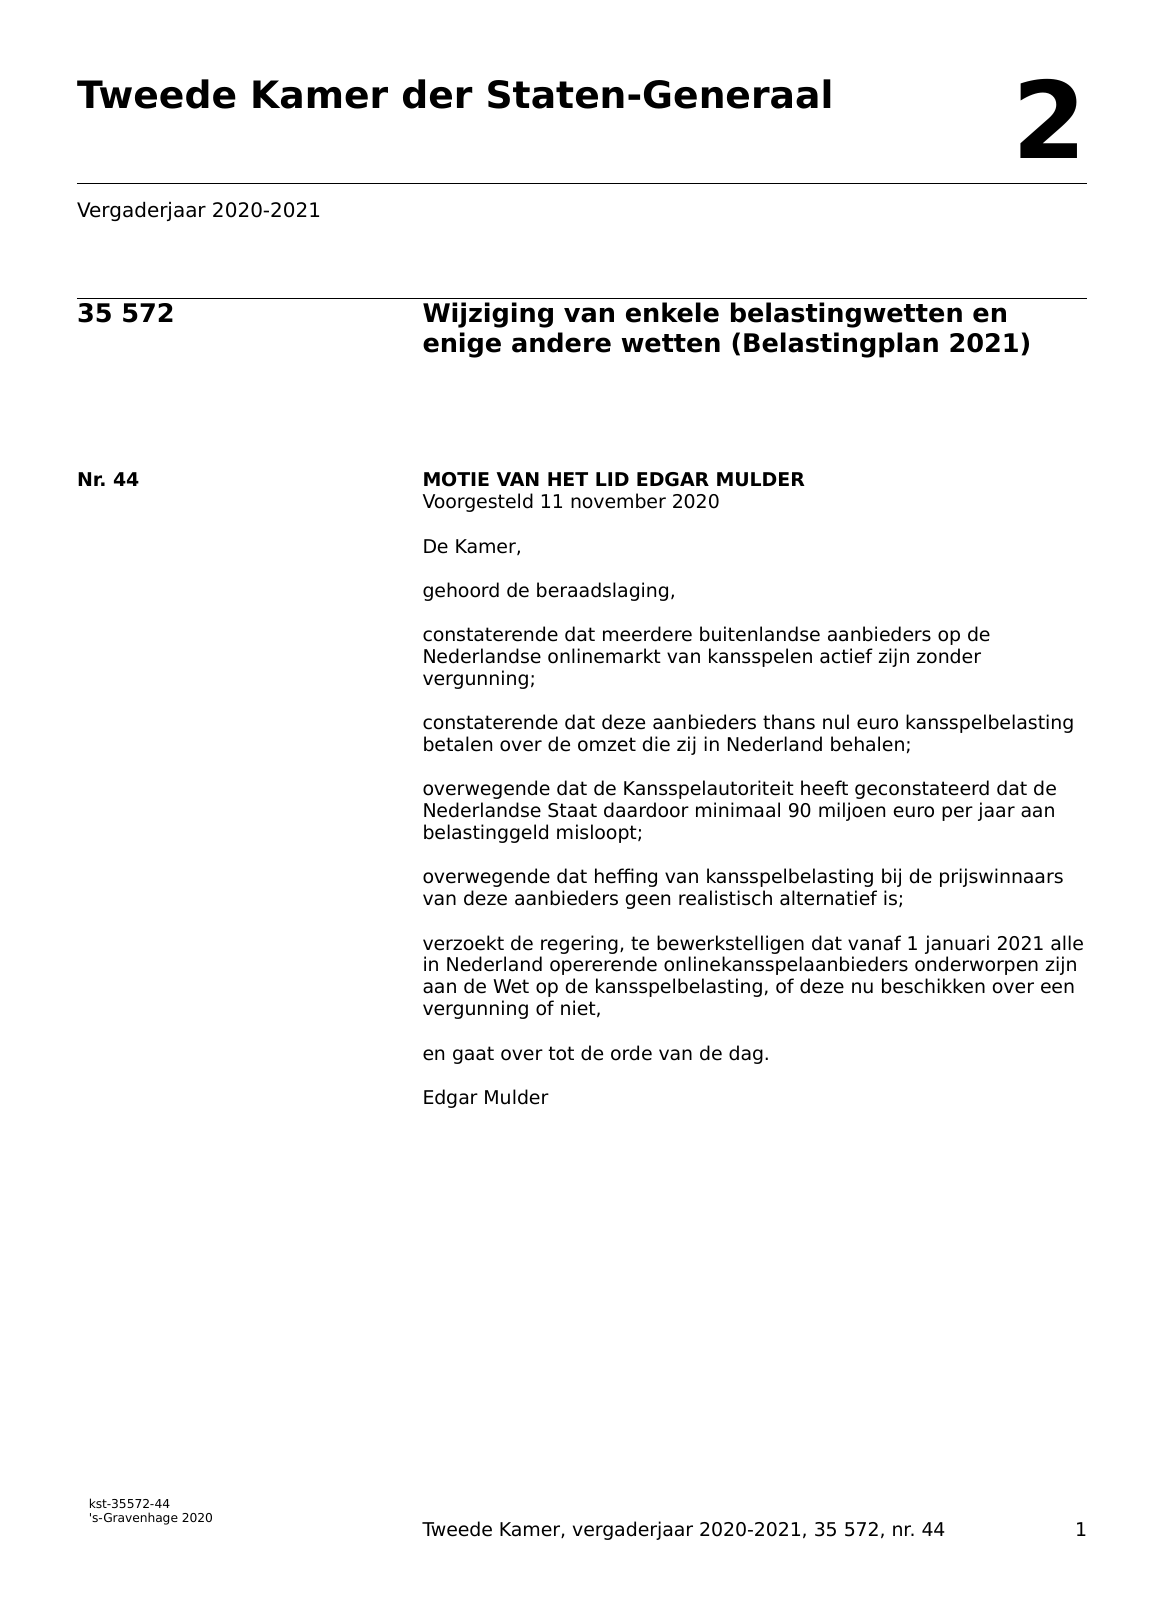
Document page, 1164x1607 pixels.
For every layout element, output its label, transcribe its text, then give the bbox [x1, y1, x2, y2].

table_header Tweede Kamer der Staten-Generaal [77, 59, 886, 183]
text kst-35572-44 [88, 1497, 323, 1511]
text overwegende dat heffing van kansspelbelasting bij de prijswinnaars van deze aanbieders geen realistisch alternatief is; [422, 866, 1087, 910]
text gehoord de beraadslaging, [422, 580, 1087, 602]
text verzoekt de regering, te bewerkstelligen dat vanaf 1 januari 2021 alle in Nederland opererende onlinekansspelaanbieders onderworpen zijn aan de Wet op de kansspelbelasting, of deze nu beschikken over een vergunning of niet, [422, 932, 1087, 1020]
text 's-Gravenhage 2020 [88, 1511, 323, 1525]
text Edgar Mulder [422, 1087, 1087, 1109]
subtitle 35 572 Wijziging van enkele belastingwetten en enige andere wetten (Belastingplan 2021) [77, 299, 1087, 358]
text De Kamer, [422, 536, 1087, 557]
subtitle Nr. 44 MOTIE VAN HET LID EDGAR MULDER [77, 469, 1087, 491]
text overwegende dat de Kansspelautoriteit heeft geconstateerd dat de Nederlandse Staat daardoor minimaal 90 miljoen euro per jaar aan belastinggeld misloopt; [422, 778, 1087, 844]
text en gaat over tot de orde van de dag. [422, 1042, 1087, 1064]
text Voorgesteld 11 november 2020 [422, 491, 1087, 513]
table_header 2 [886, 59, 1087, 183]
table_cell Vergaderjaar 2020-2021 [77, 184, 1087, 298]
text constaterende dat deze aanbieders thans nul euro kansspelbelasting betalen over de omzet die zij in Nederland behalen; [422, 712, 1087, 756]
text constaterende dat meerdere buitenlandse aanbieders op de Nederlandse onlinemarkt van kansspelen actief zijn zonder vergunning; [422, 624, 1087, 690]
